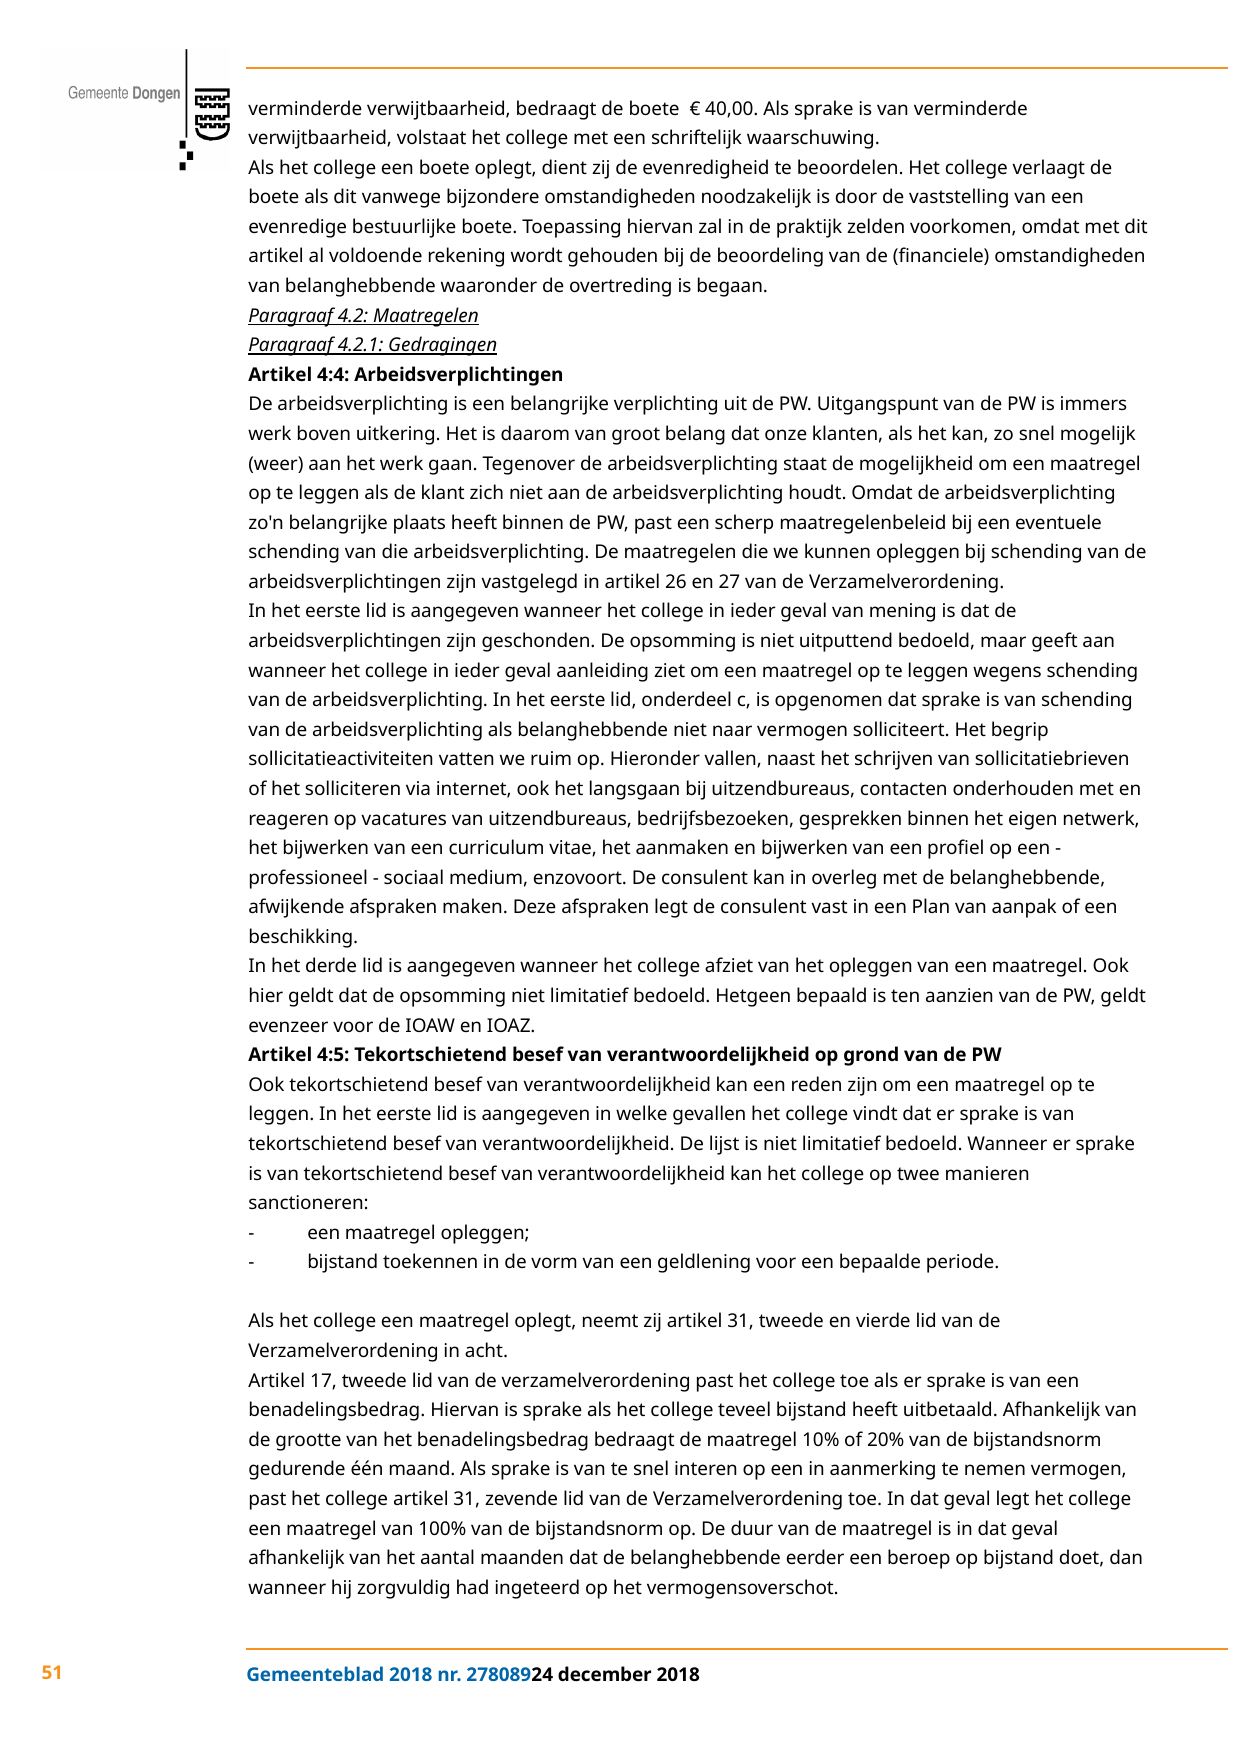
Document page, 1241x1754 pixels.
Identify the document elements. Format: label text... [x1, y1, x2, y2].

text Artikel 17, tweede lid van de verzamelverordening past het college toe als er sprake is van een benadelingsbedrag. Hiervan is sprake als het college teveel bijstand heeft uitbetaald. Afhankelijk van de grootte van het benadelingsbedrag bedraagt de maatregel 10% of 20% van de bijstandsnorm gedurende één maand. Als sprake is van te snel interen op een in aanmerking te nemen vermogen, past het college artikel 31, zevende lid van de Verzamelverordening toe. In dat geval legt het college een maatregel van 100% van de bijstandsnorm op. De duur van de maatregel is in dat geval afhankelijk van het aantal maanden dat de belanghebbende eerder een beroep op bijstand doet, dan wanneer hij zorgvuldig had ingeteerd op het vermogensoverschot. [248, 1367, 1152, 1600]
list bijstand toekennen in de vorm van een geldlening voor een bepaalde periode. [248, 1248, 1152, 1274]
text Paragraaf 4.2.1: Gedragingen [248, 331, 1152, 357]
picture [41, 47, 231, 172]
text Als het college een maatregel oplegt, neemt zij artikel 31, tweede en vierde lid van de Verzamelverordening in acht. [248, 1308, 1152, 1363]
text Artikel 4:5: Tekortschietend besef van verantwoordelijkheid op grond van de PW [248, 1041, 1152, 1067]
text In het derde lid is aangegeven wanneer het college afziet van het opleggen van een maatregel. Ook hier geldt dat de opsomming niet limitatief bedoeld. Hetgeen bepaald is ten aanzien van de PW, geldt evenzeer voor de IOAW en IOAZ. [248, 953, 1152, 1038]
text verminderde verwijtbaarheid, bedraagt de boete € 40,00. Als sprake is van verminderde verwijtbaarheid, volstaat het college met een schriftelijk waarschuwing. [248, 95, 1152, 150]
text Als het college een boete oplegt, dient zij de evenredigheid te beoordelen. Het college verlaagt de boete als dit vanwege bijzondere omstandigheden noodzakelijk is door de vaststelling van een evenredige bestuurlijke boete. Toepassing hiervan zal in de praktijk zelden voorkomen, omdat met dit artikel al voldoende rekening wordt gehouden bij de beoordeling van de (financiele) omstandigheden van belanghebbende waaronder de overtreding is begaan. [248, 154, 1152, 298]
list een maatregel opleggen; [248, 1219, 1152, 1245]
text Artikel 4:4: Arbeidsverplichtingen [248, 361, 1152, 387]
text Ook tekortschietend besef van verantwoordelijkheid kan een reden zijn om een maatregel op te leggen. In het eerste lid is aangegeven in welke gevallen het college vindt dat er sprake is van tekortschietend besef van verantwoordelijkheid. De lijst is niet limitatief bedoeld. Wanneer er sprake is van tekortschietend besef van verantwoordelijkheid kan het college op twee manieren sanctioneren: [248, 1071, 1152, 1215]
text Paragraaf 4.2: Maatregelen [248, 302, 1152, 328]
text De arbeidsverplichting is een belangrijke verplichting uit de PW. Uitgangspunt van de PW is immers werk boven uitkering. Het is daarom van groot belang dat onze klanten, als het kan, zo snel mogelijk (weer) aan het werk gaan. Tegenover de arbeidsverplichting staat de mogelijkheid om een maatregel op te leggen als de klant zich niet aan de arbeidsverplichting houdt. Omdat de arbeidsverplichting zo'n belangrijke plaats heeft binnen de PW, past een scherp maatregelenbeleid bij een eventuele schending van die arbeidsverplichting. De maatregelen die we kunnen opleggen bij schending van de arbeidsverplichtingen zijn vastgelegd in artikel 26 en 27 van de Verzamelverordening. [248, 391, 1152, 594]
text In het eerste lid is aangegeven wanneer het college in ieder geval van mening is dat de arbeidsverplichtingen zijn geschonden. De opsomming is niet uitputtend bedoeld, maar geeft aan wanneer het college in ieder geval aanleiding ziet om een maatregel op te leggen wegens schending van de arbeidsverplichting. In het eerste lid, onderdeel c, is opgenomen dat sprake is van schending van de arbeidsverplichting als belanghebbende niet naar vermogen solliciteert. Het begrip sollicitatieactiviteiten vatten we ruim op. Hieronder vallen, naast het schrijven van sollicitatiebrieven of het solliciteren via internet, ook het langsgaan bij uitzendbureaus, contacten onderhouden met en reageren op vacatures van uitzendbureaus, bedrijfsbezoeken, gesprekken binnen het eigen netwerk, het bijwerken van een curriculum vitae, het aanmaken en bijwerken van een profiel op een - professioneel - sociaal medium, enzovoort. De consulent kan in overleg met de belanghebbende, afwijkende afspraken maken. Deze afspraken legt de consulent vast in een Plan van aanpak of een beschikking. [248, 598, 1152, 949]
